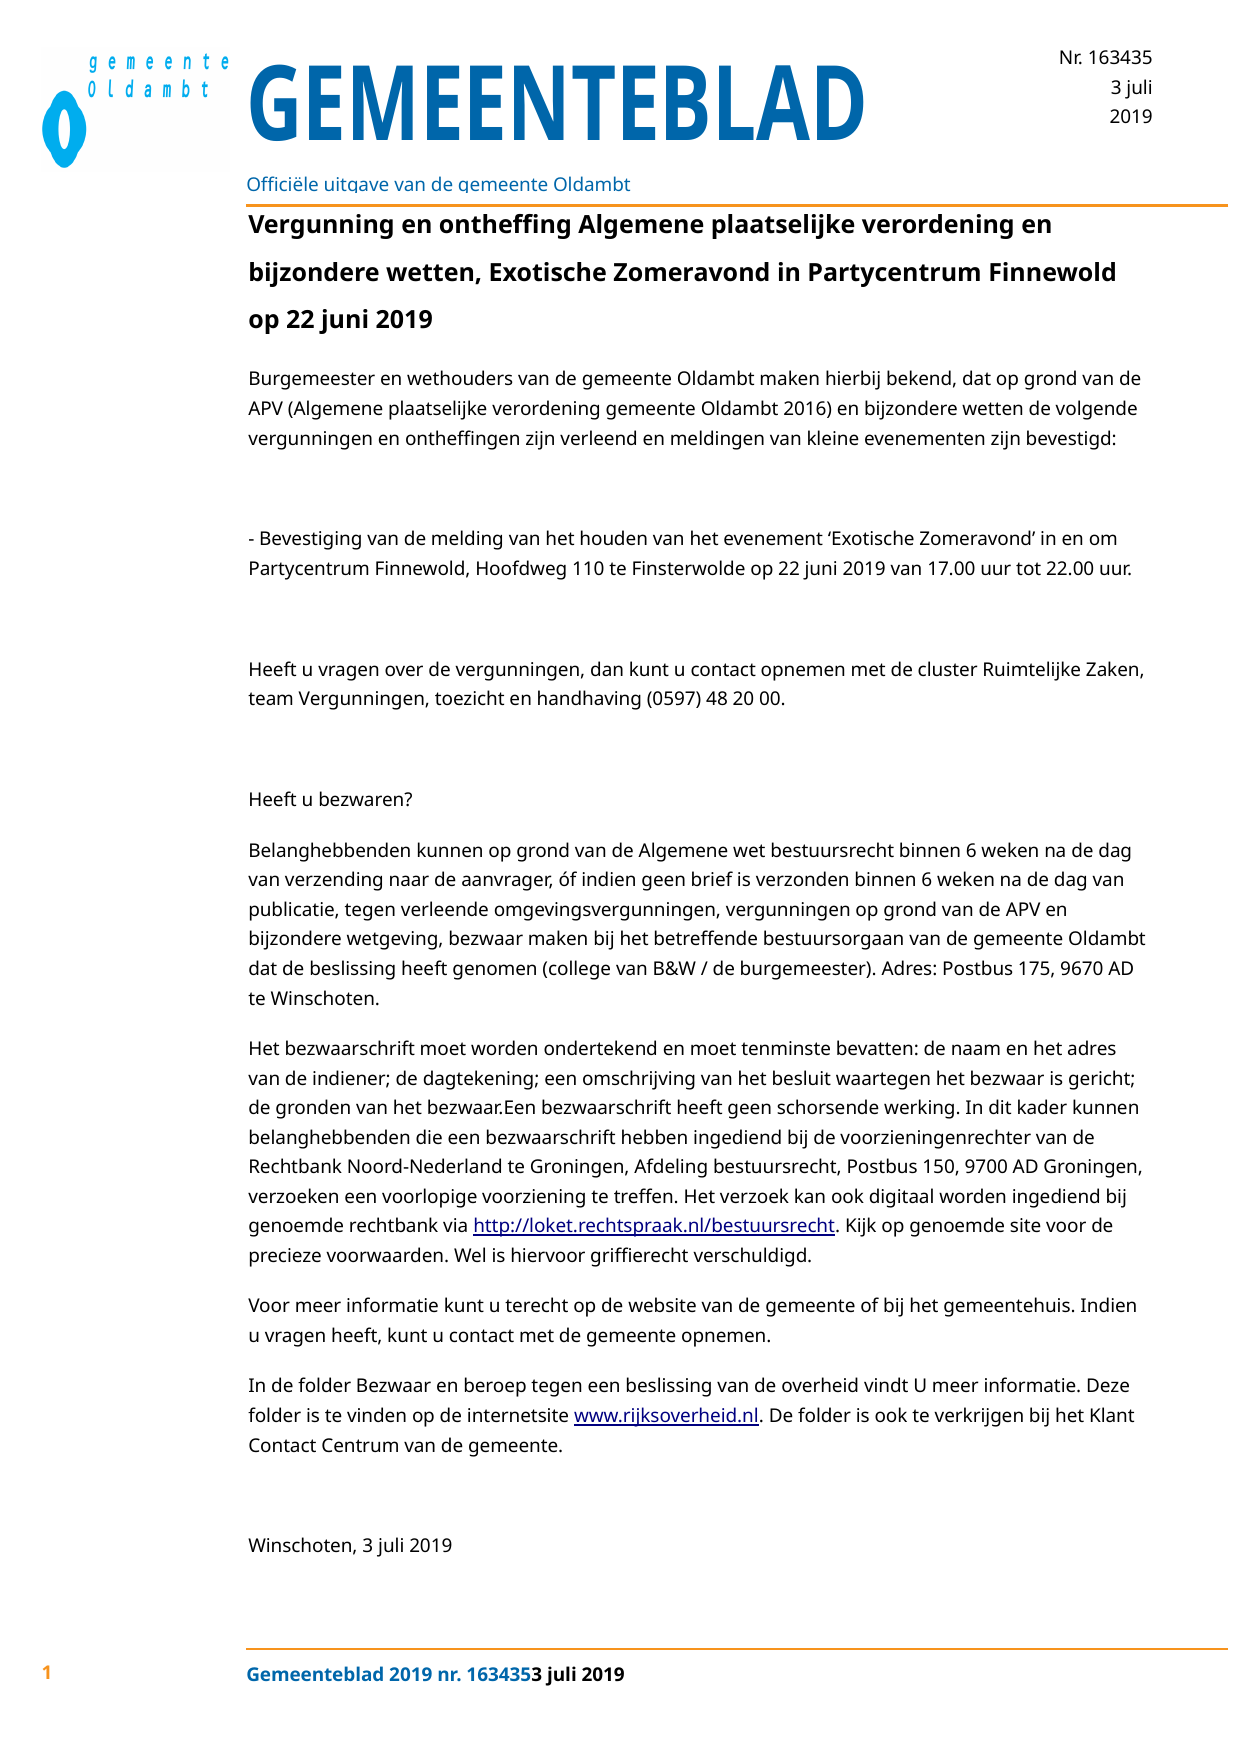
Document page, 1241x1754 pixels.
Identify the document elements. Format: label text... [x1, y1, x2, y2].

text Winschoten, 3 juli 2019 [248, 1533, 1152, 1558]
text Belanghebbenden kunnen op grond van de Algemene wet bestuursrecht binnen 6 weken na de dag van verzending naar de aanvrager, óf indien geen brief is verzonden binnen 6 weken na de dag van publicatie, tegen verleende omgevingsvergunningen, vergunningen op grond van de APV en bijzondere wetgeving, bezwaar maken bij het betreffende bestuursorgaan van de gemeente Oldambt dat de beslissing heeft genomen (college van B&W / de burgemeester). Adres: Postbus 175, 9670 AD te Winschoten. [248, 837, 1152, 1010]
text In de folder Bezwaar en beroep tegen een beslissing van de overheid vindt U meer informatie. Deze folder is te vinden op de internetsite www.rijksoverheid.nl. De folder is ook te verkrijgen bij het Klant Contact Centrum van de gemeente. [248, 1373, 1152, 1457]
text Het bezwaarschrift moet worden ondertekend en moet tenminste bevatten: de naam en het adres van de indiener; de dagtekening; een omschrijving van het besluit waartegen het bezwaar is gericht; de gronden van het bezwaar.Een bezwaarschrift heeft geen schorsende werking. In dit kader kunnen belanghebbenden die een bezwaarschrift hebben ingediend bij de voorzieningenrechter van de Rechtbank Noord-Nederland te Groningen, Afdeling bestuursrecht, Postbus 150, 9700 AD Groningen, verzoeken een voorlopige voorziening te treffen. Het verzoek kan ook digitaal worden ingediend bij genoemde rechtbank via http://loket.rechtspraak.nl/bestuursrecht. Kijk op genoemde site voor de precieze voorwaarden. Wel is hiervoor griffierecht verschuldigd. [248, 1035, 1152, 1268]
text - Bevestiging van de melding van het houden van het evenement ‘Exotische Zomeravond’ in en om Partycentrum Finnewold, Hoofdweg 110 te Finsterwolde op 22 juni 2019 van 17.00 uur tot 22.00 uur. [248, 526, 1152, 581]
text Heeft u vragen over de vergunningen, dan kunt u contact opnemen met de cluster Ruimtelijke Zaken, team Vergunningen, toezicht en handhaving (0597) 48 20 00. [248, 656, 1152, 711]
text Burgemeester en wethouders van de gemeente Oldambt maken hierbij bekend, dat op grond van de APV (Algemene plaatselijke verordening gemeente Oldambt 2016) en bijzondere wetten de volgende vergunningen en ontheffingen zijn verleend en meldingen van kleine evenementen zijn bevestigd: [248, 366, 1152, 450]
text Heeft u bezwaren? [248, 786, 1152, 812]
picture [41, 47, 231, 172]
text Vergunning en ontheffing Algemene plaatselijke verordening en bijzondere wetten, Exotische Zomeravond in Partycentrum Finnewold op 22 juni 2019 [248, 207, 1152, 336]
text Voor meer informatie kunt u terecht op de website van de gemeente of bij het gemeentehuis. Indien u vragen heeft, kunt u contact met de gemeente opnemen. [248, 1293, 1152, 1348]
